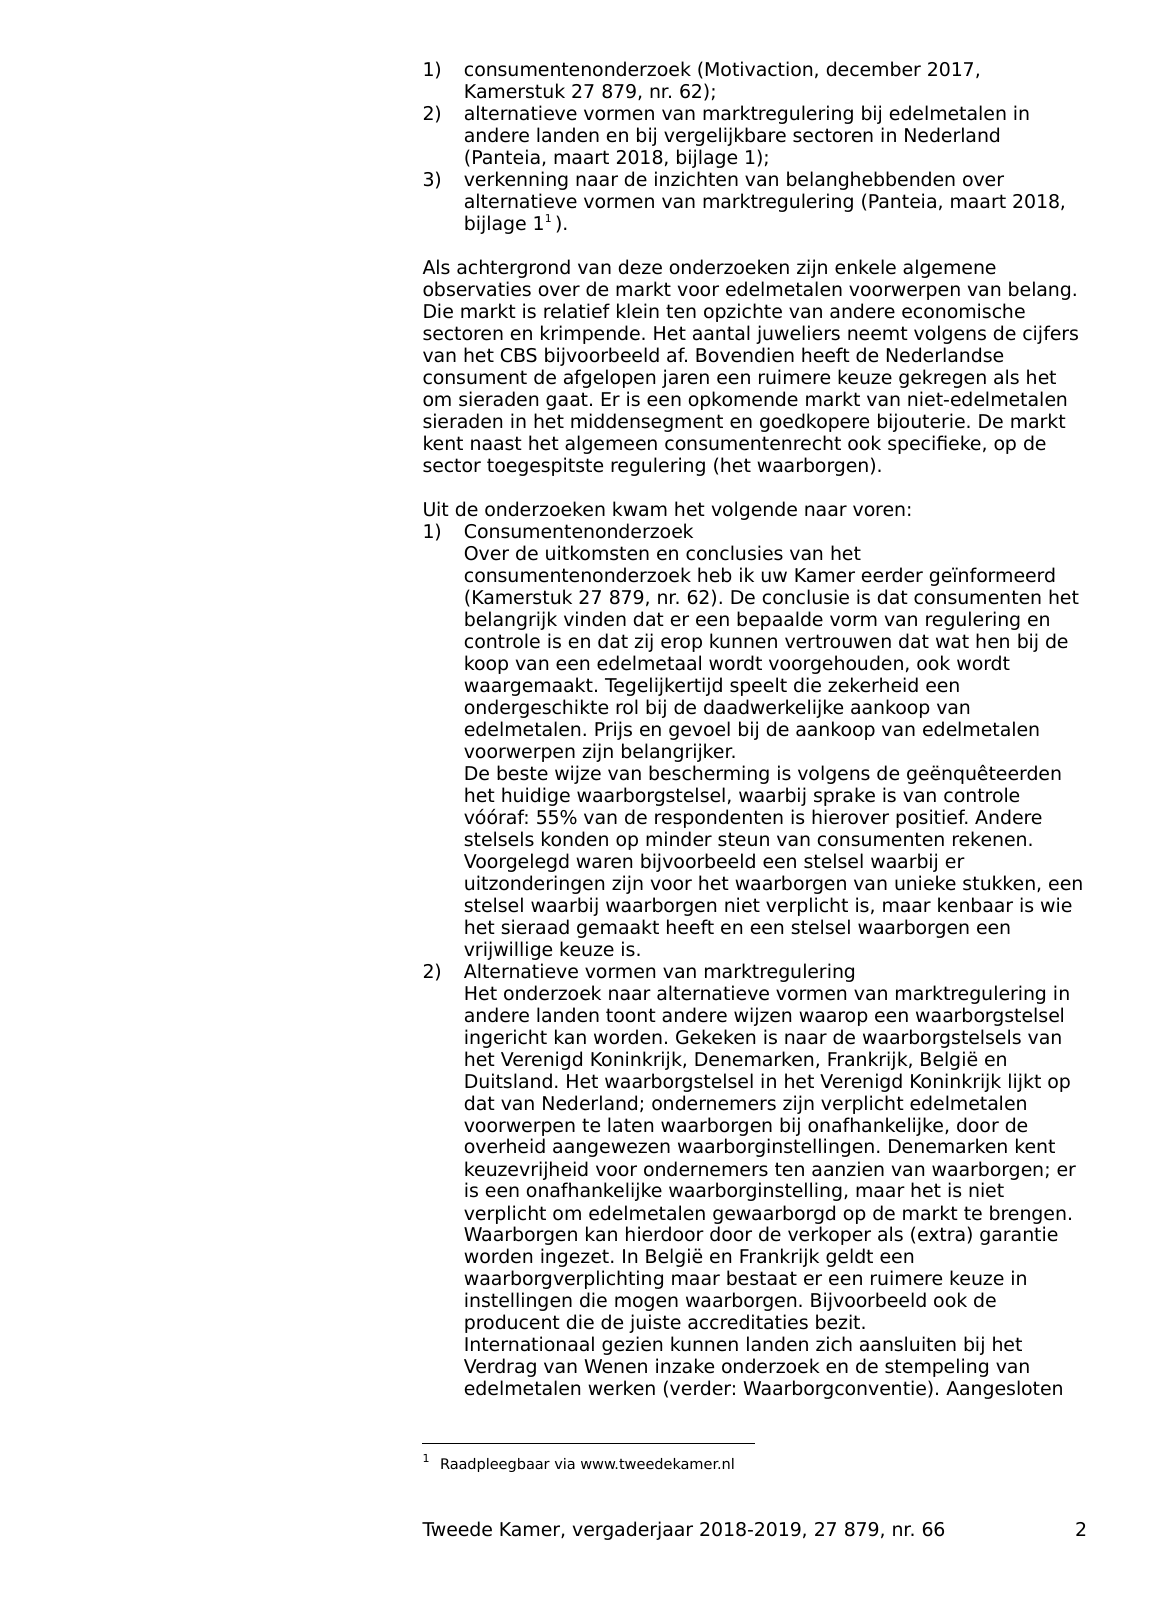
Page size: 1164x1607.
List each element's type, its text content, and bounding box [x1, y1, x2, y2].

text Uit de onderzoeken kwam het volgende naar voren: [422, 499, 1087, 521]
text 1) consumentenonderzoek (Motivaction, december 2017, Kamerstuk 27 879, nr. 62); [422, 59, 1087, 103]
text 3) verkenning naar de inzichten van belanghebbenden over alternatieve vormen van marktregulering (Panteia, maart 2018, bijlage 1). [422, 169, 1087, 235]
text Internationaal gezien kunnen landen zich aansluiten bij het Verdrag van Wenen inzake onderzoek en de stempeling van edelmetalen werken (verder: Waarborgconventie). Aangesloten [464, 1334, 1087, 1400]
text De beste wijze van bescherming is volgens de geënquêteerden het huidige waarborgstelsel, waarbij sprake is van controle vóóraf: 55% van de respondenten is hierover positief. Andere stelsels konden op minder steun van consumenten rekenen. Voorgelegd waren bijvoorbeeld een stelsel waarbij er uitzonderingen zijn voor het waarborgen van unieke stukken, een stelsel waarbij waarborgen niet verplicht is, maar kenbaar is wie het sieraad gemaakt heeft en een stelsel waarborgen een vrijwillige keuze is. [464, 763, 1087, 961]
text 2) alternatieve vormen van marktregulering bij edelmetalen in andere landen en bij vergelijkbare sectoren in Nederland (Panteia, maart 2018, bijlage 1); [422, 103, 1087, 169]
text Het onderzoek naar alternatieve vormen van marktregulering in andere landen toont andere wijzen waarop een waarborgstelsel ingericht kan worden. Gekeken is naar de waarborgstelsels van het Verenigd Koninkrijk, Denemarken, Frankrijk, België en Duitsland. Het waarborgstelsel in het Verenigd Koninkrijk lijkt op dat van Nederland; ondernemers zijn verplicht edelmetalen voorwerpen te laten waarborgen bij onafhankelijke, door de overheid aangewezen waarborginstellingen. Denemarken kent keuzevrijheid voor ondernemers ten aanzien van waarborgen; er is een onafhankelijke waarborginstelling, maar het is niet verplicht om edelmetalen gewaarborgd op de markt te brengen. Waarborgen kan hierdoor door de verkoper als (extra) garantie worden ingezet. In België en Frankrijk geldt een waarborgverplichting maar bestaat er een ruimere keuze in instellingen die mogen waarborgen. Bijvoorbeeld ook de producent die de juiste accreditaties bezit. [464, 983, 1087, 1334]
text 1) Consumentenonderzoek [422, 521, 1087, 543]
text Raadpleegbaar via www.tweedekamer.nl [422, 1452, 1087, 1474]
text 2) Alternatieve vormen van marktregulering [422, 961, 1087, 983]
text Over de uitkomsten en conclusies van het consumentenonderzoek heb ik uw Kamer eerder geïnformeerd (Kamerstuk 27 879, nr. 62). De conclusie is dat consumenten het belangrijk vinden dat er een bepaalde vorm van regulering en controle is en dat zij erop kunnen vertrouwen dat wat hen bij de koop van een edelmetaal wordt voorgehouden, ook wordt waargemaakt. Tegelijkertijd speelt die zekerheid een ondergeschikte rol bij de daadwerkelijke aankoop van edelmetalen. Prijs en gevoel bij de aankoop van edelmetalen voorwerpen zijn belangrijker. [464, 543, 1087, 763]
text Als achtergrond van deze onderzoeken zijn enkele algemene observaties over de markt voor edelmetalen voorwerpen van belang. Die markt is relatief klein ten opzichte van andere economische sectoren en krimpende. Het aantal juweliers neemt volgens de cijfers van het CBS bijvoorbeeld af. Bovendien heeft de Nederlandse consument de afgelopen jaren een ruimere keuze gekregen als het om sieraden gaat. Er is een opkomende markt van niet-edelmetalen sieraden in het middensegment en goedkopere bijouterie. De markt kent naast het algemeen consumentenrecht ook specifieke, op de sector toegespitste regulering (het waarborgen). [422, 257, 1087, 477]
